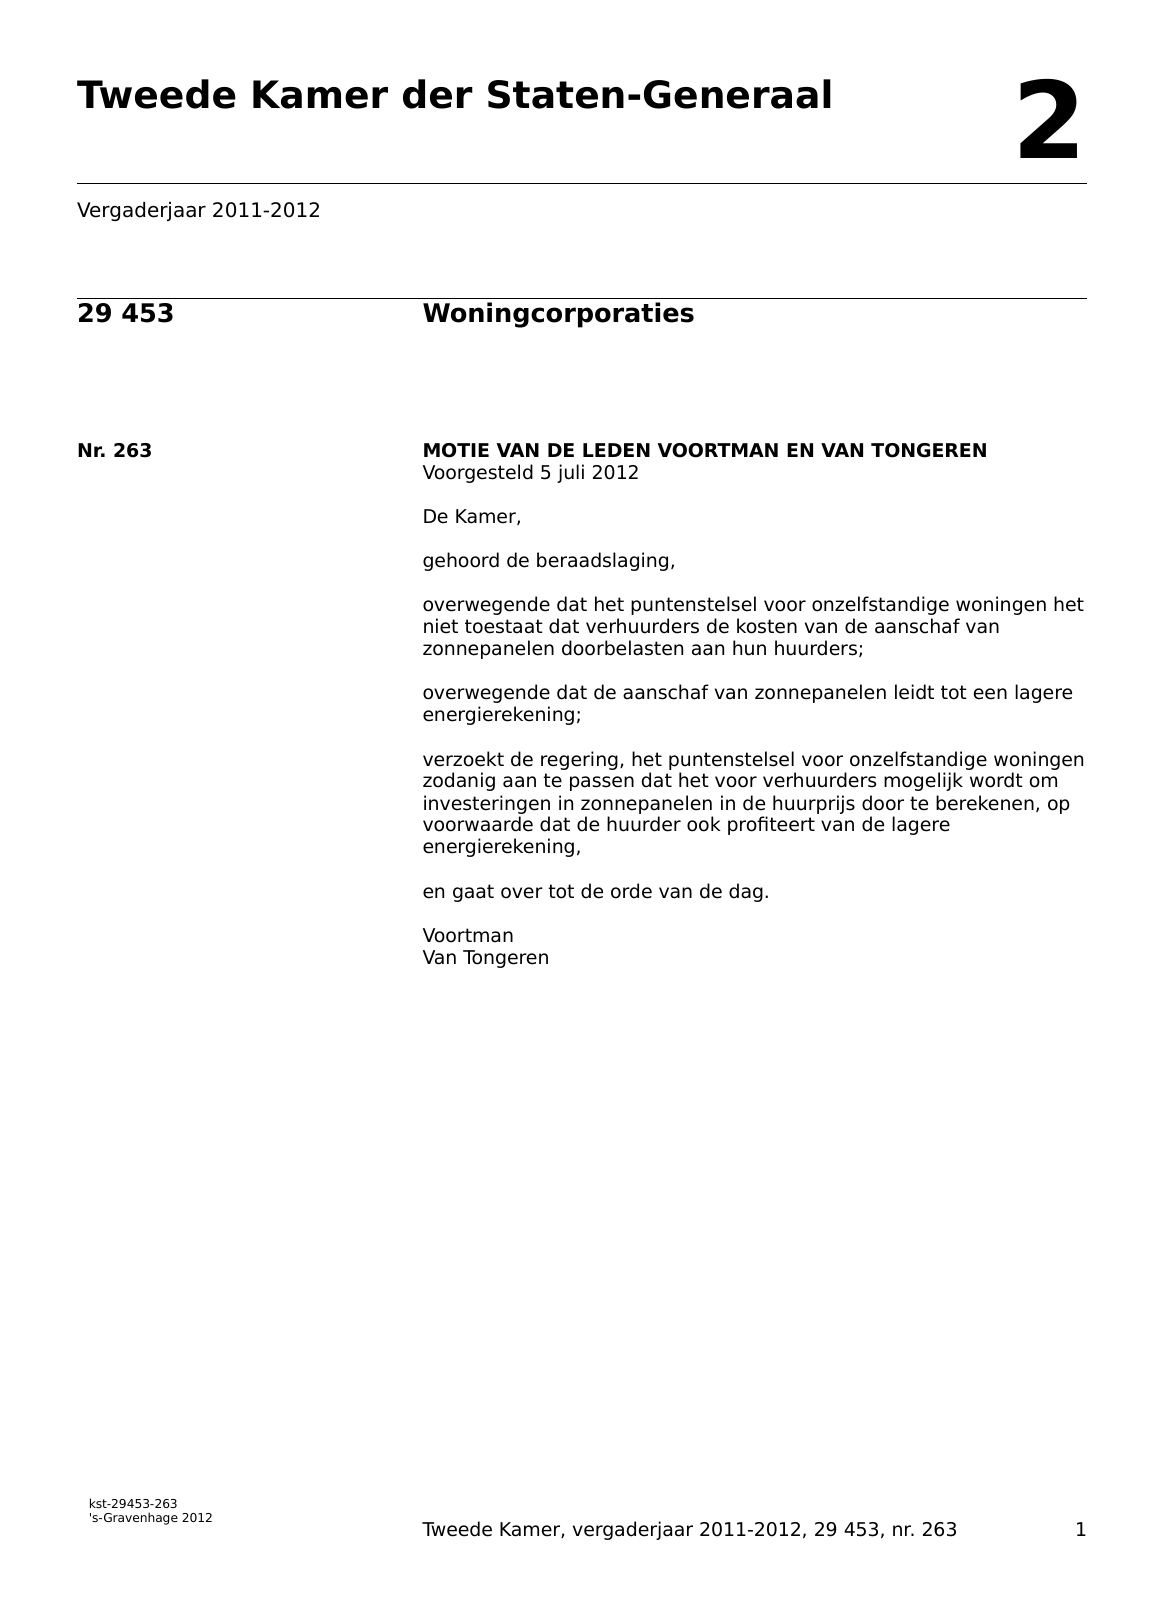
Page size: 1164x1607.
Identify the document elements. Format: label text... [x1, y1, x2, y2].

subtitle 29 453 Woningcorporaties [77, 299, 1087, 329]
table_header 2 [886, 59, 1087, 183]
text kst-29453-263 [88, 1497, 323, 1511]
text Van Tongeren [422, 947, 1087, 969]
text overwegende dat het puntenstelsel voor onzelfstandige woningen het niet toestaat dat verhuurders de kosten van de aanschaf van zonnepanelen doorbelasten aan hun huurders; [422, 594, 1087, 660]
text De Kamer, [422, 506, 1087, 528]
table_header Tweede Kamer der Staten-Generaal [77, 59, 886, 183]
text 's-Gravenhage 2012 [88, 1511, 323, 1525]
text en gaat over tot de orde van de dag. [422, 881, 1087, 902]
text verzoekt de regering, het puntenstelsel voor onzelfstandige woningen zodanig aan te passen dat het voor verhuurders mogelijk wordt om investeringen in zonnepanelen in de huurprijs door te berekenen, op voorwaarde dat de huurder ook profiteert van de lagere energierekening, [422, 748, 1087, 858]
subtitle Nr. 263 MOTIE VAN DE LEDEN VOORTMAN EN VAN TONGEREN [77, 440, 1087, 462]
table_cell Vergaderjaar 2011-2012 [77, 184, 1087, 298]
text gehoord de beraadslaging, [422, 550, 1087, 572]
text overwegende dat de aanschaf van zonnepanelen leidt tot een lagere energierekening; [422, 682, 1087, 726]
text Voorgesteld 5 juli 2012 [422, 462, 1087, 484]
text Voortman [422, 925, 1087, 947]
